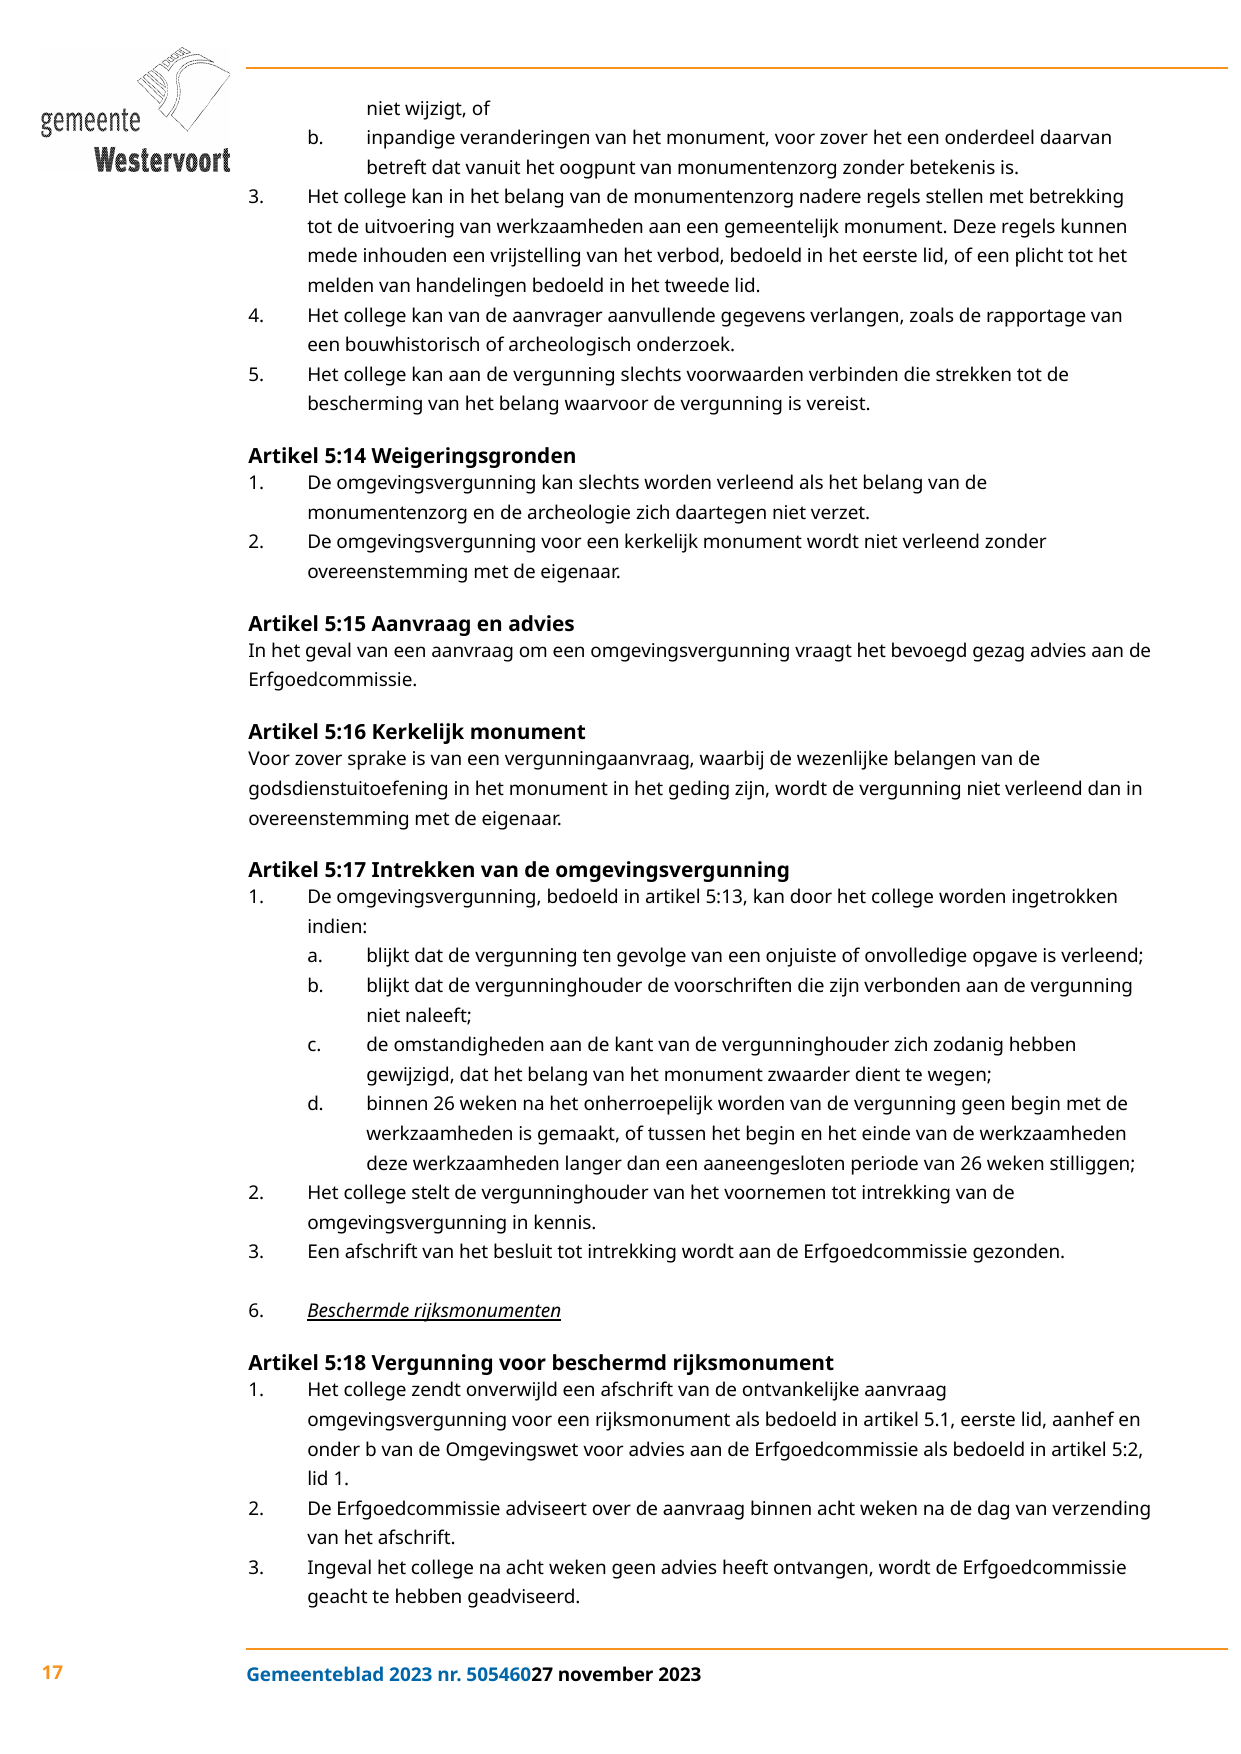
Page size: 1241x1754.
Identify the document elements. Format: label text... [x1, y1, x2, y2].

picture [41, 47, 231, 172]
list inpandige veranderingen van het monument, voor zover het een onderdeel daarvan betreft dat vanuit het oogpunt van monumentenzorg zonder betekenis is. [307, 124, 1152, 180]
text Artikel 5:16 Kerkelijk monument [248, 717, 1152, 746]
text Artikel 5:15 Aanvraag en advies [248, 609, 1152, 637]
text Artikel 5:18 Vergunning voor beschermd rijksmonument [248, 1348, 1152, 1377]
text Artikel 5:14 Weigeringsgronden [248, 441, 1152, 469]
list de omstandigheden aan de kant van de vergunninghouder zich zodanig hebben gewijzigd, dat het belang van het monument zwaarder dient te wegen; [307, 1031, 1152, 1087]
list De omgevingsvergunning, bedoeld in artikel 5:13, kan door het college worden ingetrokken indien: [248, 883, 1152, 939]
list Beschermde rijksmonumenten [248, 1298, 1152, 1323]
list binnen 26 weken na het onherroepelijk worden van de vergunning geen begin met de werkzaamheden is gemaakt, of tussen het begin en het einde van de werkzaamheden deze werkzaamheden langer dan een aaneengesloten periode van 26 weken stilliggen; [307, 1091, 1152, 1176]
list Een afschrift van het besluit tot intrekking wordt aan de Erfgoedcommissie gezonden. [248, 1238, 1152, 1264]
list Het college stelt de vergunninghouder van het voornemen tot intrekking van de omgevingsvergunning in kennis. [248, 1179, 1152, 1235]
list blijkt dat de vergunninghouder de voorschriften die zijn verbonden aan de vergunning niet naleeft; [307, 972, 1152, 1028]
list Het college kan van de aanvrager aanvullende gegevens verlangen, zoals de rapportage van een bouwhistorisch of archeologisch onderzoek. [248, 302, 1152, 357]
list Ingeval het college na acht weken geen advies heeft ontvangen, wordt de Erfgoedcommissie geacht te hebben geadviseerd. [248, 1554, 1152, 1609]
list De Erfgoedcommissie adviseert over de aanvraag binnen acht weken na de dag van verzending van het afschrift. [248, 1495, 1152, 1550]
list Het college kan in het belang van de monumentenzorg nadere regels stellen met betrekking tot de uitvoering van werkzaamheden aan een gemeentelijk monument. Deze regels kunnen mede inhouden een vrijstelling van het verbod, bedoeld in het eerste lid, of een plicht tot het melden van handelingen bedoeld in het tweede lid. [248, 183, 1152, 298]
list De omgevingsvergunning voor een kerkelijk monument wordt niet verleend zonder overeenstemming met de eigenaar. [248, 529, 1152, 584]
text In het geval van een aanvraag om een omgevingsvergunning vraagt het bevoegd gezag advies aan de Erfgoedcommissie. [248, 637, 1152, 692]
text Artikel 5:17 Intrekken van de omgevingsvergunning [248, 855, 1152, 883]
text Voor zover sprake is van een vergunningaanvraag, waarbij de wezenlijke belangen van de godsdienstuitoefening in het monument in het geding zijn, wordt de vergunning niet verleend dan in overeenstemming met de eigenaar. [248, 746, 1152, 830]
list De omgevingsvergunning kan slechts worden verleend als het belang van de monumentenzorg en de archeologie zich daartegen niet verzet. [248, 469, 1152, 525]
list niet wijzigt, of [307, 95, 1152, 121]
list Het college kan aan de vergunning slechts voorwaarden verbinden die strekken tot de bescherming van het belang waarvoor de vergunning is vereist. [248, 361, 1152, 416]
list blijkt dat de vergunning ten gevolge van een onjuiste of onvolledige opgave is verleend; [307, 943, 1152, 968]
list Het college zendt onverwijld een afschrift van de ontvankelijke aanvraag omgevingsvergunning voor een rijksmonument als bedoeld in artikel 5.1, eerste lid, aanhef en onder b van de Omgevingswet voor advies aan de Erfgoedcommissie als bedoeld in artikel 5:2, lid 1. [248, 1377, 1152, 1491]
